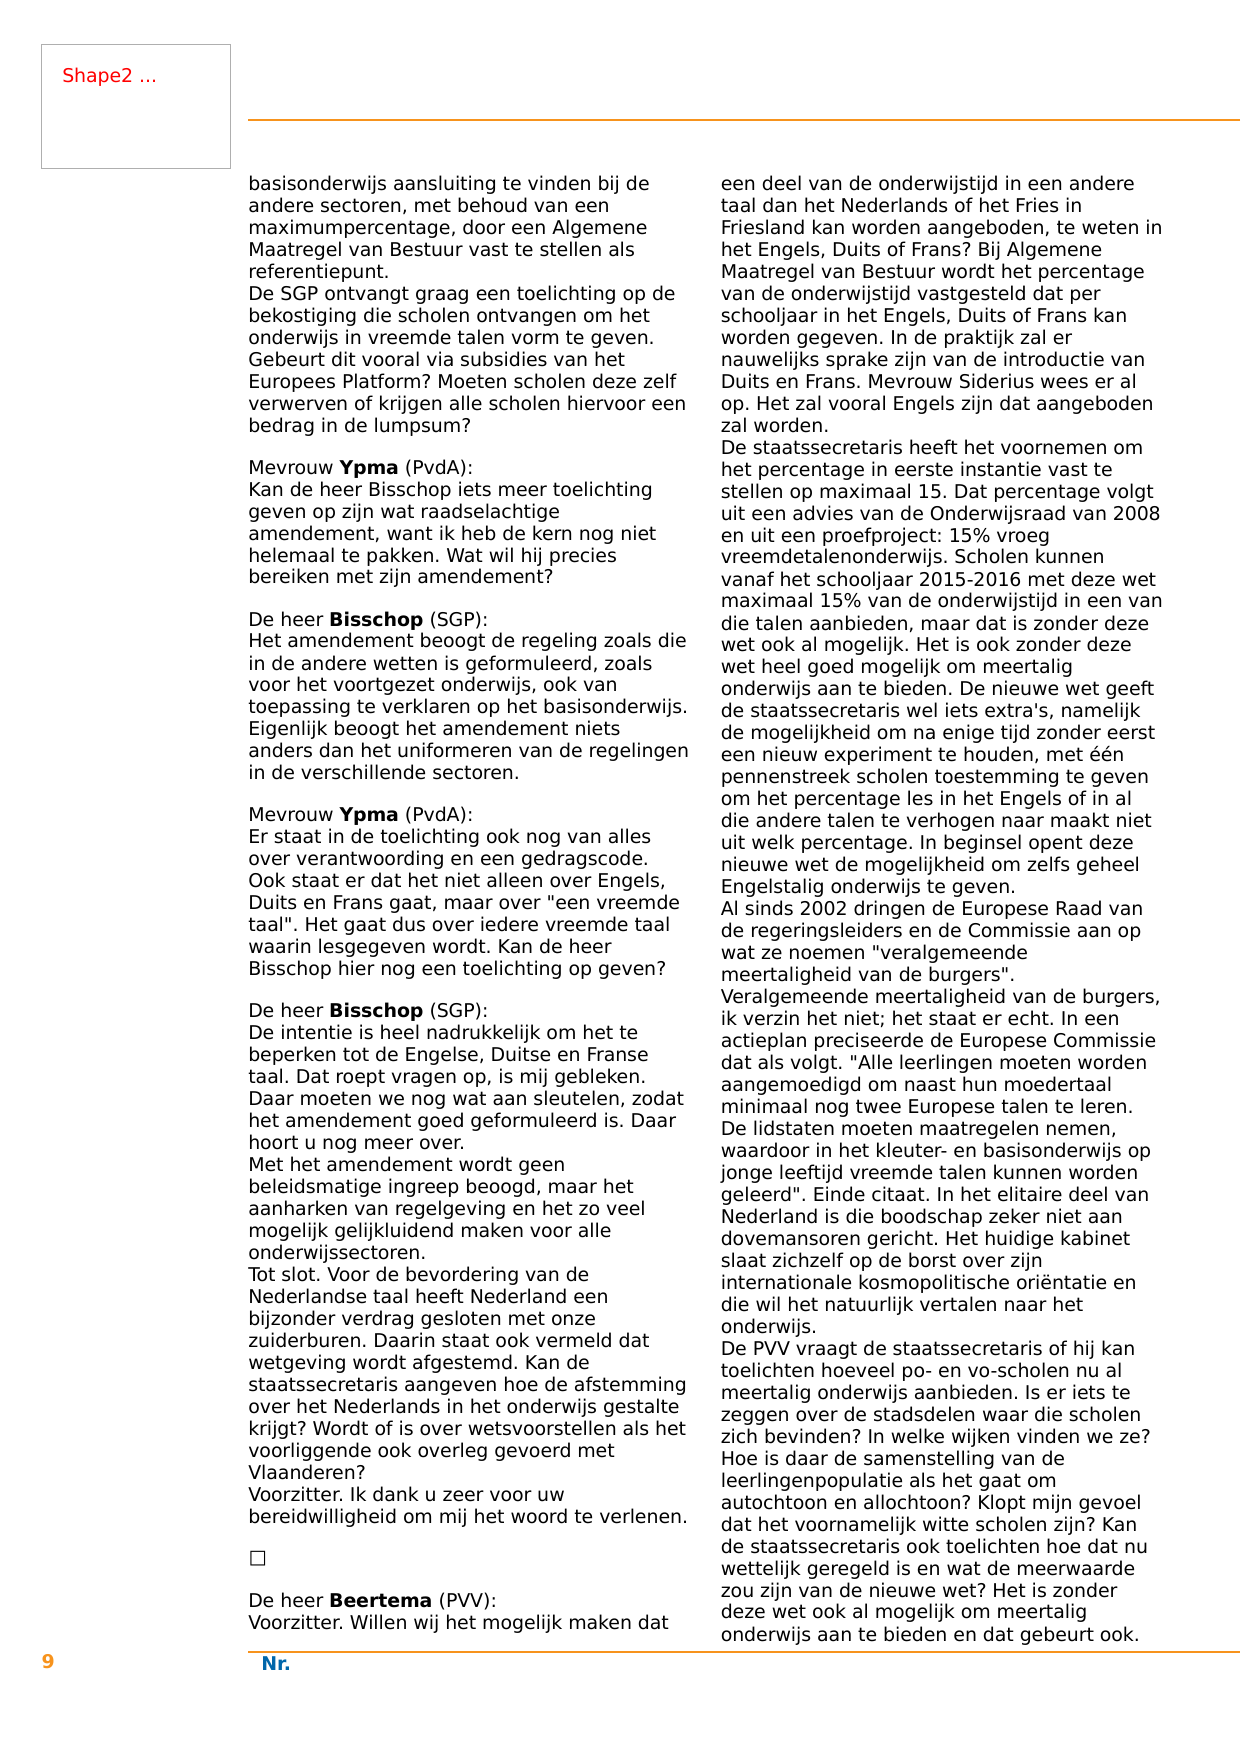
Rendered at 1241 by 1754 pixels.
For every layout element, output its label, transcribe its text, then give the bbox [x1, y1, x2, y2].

text De heer Bisschop (SGP): [248, 608, 691, 630]
text Het amendement beoogt de regeling zoals die in de andere wetten is geformuleerd, zoals voor het voortgezet onderwijs, ook van toepassing te verklaren op het basisonderwijs. Eigenlijk beoogt het amendement niets anders dan het uniformeren van de regelingen in de verschillende sectoren. [248, 630, 691, 784]
text De staatssecretaris heeft het voornemen om het percentage in eerste instantie vast te stellen op maximaal 15. Dat percentage volgt uit een advies van de Onderwijsraad van 2008 en uit een proefproject: 15% vroeg vreemdetalenonderwijs. Scholen kunnen vanaf het schooljaar 2015-2016 met deze wet maximaal 15% van de onderwijstijd in een van die talen aanbieden, maar dat is zonder deze wet ook al mogelijk. Het is ook zonder deze wet heel goed mogelijk om meertalig onderwijs aan te bieden. De nieuwe wet geeft de staatssecretaris wel iets extra's, namelijk de mogelijkheid om na enige tijd zonder eerst een nieuw experiment te houden, met één pennenstreek scholen toestemming te geven om het percentage les in het Engels of in al die andere talen te verhogen naar maakt niet uit welk percentage. In beginsel opent deze nieuwe wet de mogelijkheid om zelfs geheel Engelstalig onderwijs te geven. [721, 437, 1163, 898]
text basisonderwijs aansluiting te vinden bij de andere sectoren, met behoud van een maximumpercentage, door een Algemene Maatregel van Bestuur vast te stellen als referentiepunt. [248, 173, 691, 283]
text ⬜ [248, 1548, 691, 1569]
text De SGP ontvangt graag een toelichting op de bekostiging die scholen ontvangen om het onderwijs in vreemde talen vorm te geven. Gebeurt dit vooral via subsidies van het Europees Platform? Moeten scholen deze zelf verwerven of krijgen alle scholen hiervoor een bedrag in de lumpsum? [248, 283, 691, 437]
text Mevrouw Ypma (PvdA): [248, 804, 691, 826]
text Kan de heer Bisschop iets meer toelichting geven op zijn wat raadselachtige amendement, want ik heb de kern nog niet helemaal te pakken. Wat wil hij precies bereiken met zijn amendement? [248, 478, 691, 588]
text Voorzitter. Ik dank u zeer voor uw bereidwilligheid om mij het woord te verlenen. [248, 1484, 691, 1528]
text een deel van de onderwijstijd in een andere taal dan het Nederlands of het Fries in Friesland kan worden aangeboden, te weten in het Engels, Duits of Frans? Bij Algemene Maatregel van Bestuur wordt het percentage van de onderwijstijd vastgesteld dat per schooljaar in het Engels, Duits of Frans kan worden gegeven. In de praktijk zal er nauwelijks sprake zijn van de introductie van Duits en Frans. Mevrouw Siderius wees er al op. Het zal vooral Engels zijn dat aangeboden zal worden. [721, 173, 1163, 437]
text De PVV vraagt de staatssecretaris of hij kan toelichten hoeveel po- en vo-scholen nu al meertalig onderwijs aanbieden. Is er iets te zeggen over de stadsdelen waar die scholen zich bevinden? In welke wijken vinden we ze? Hoe is daar de samenstelling van de leerlingenpopulatie als het gaat om autochtoon en allochtoon? Klopt mijn gevoel dat het voornamelijk witte scholen zijn? Kan de staatssecretaris ook toelichten hoe dat nu wettelijk geregeld is en wat de meerwaarde zou zijn van de nieuwe wet? Het is zonder deze wet ook al mogelijk om meertalig onderwijs aan te bieden en dat gebeurt ook. [721, 1338, 1163, 1645]
text Tot slot. Voor de bevordering van de Nederlandse taal heeft Nederland een bijzonder verdrag gesloten met onze zuiderburen. Daarin staat ook vermeld dat wetgeving wordt afgestemd. Kan de staatssecretaris aangeven hoe de afstemming over het Nederlands in het onderwijs gestalte krijgt? Wordt of is over wetsvoorstellen als het voorliggende ook overleg gevoerd met Vlaanderen? [248, 1264, 691, 1484]
text De intentie is heel nadrukkelijk om het te beperken tot de Engelse, Duitse en Franse taal. Dat roept vragen op, is mij gebleken. Daar moeten we nog wat aan sleutelen, zodat het amendement goed geformuleerd is. Daar hoort u nog meer over. [248, 1022, 691, 1154]
text De heer Beertema (PVV): [248, 1589, 691, 1612]
text De heer Bisschop (SGP): [248, 1000, 691, 1022]
text Mevrouw Ypma (PvdA): [248, 457, 691, 478]
text Met het amendement wordt geen beleidsmatige ingreep beoogd, maar het aanharken van regelgeving en het zo veel mogelijk gelijkluidend maken voor alle onderwijssectoren. [248, 1154, 691, 1264]
text Er staat in de toelichting ook nog van alles over verantwoording en een gedragscode. Ook staat er dat het niet alleen over Engels, Duits en Frans gaat, maar over "een vreemde taal". Het gaat dus over iedere vreemde taal waarin lesgegeven wordt. Kan de heer Bisschop hier nog een toelichting op geven? [248, 826, 691, 980]
text Voorzitter. Willen wij het mogelijk maken dat [248, 1612, 691, 1633]
text Al sinds 2002 dringen de Europese Raad van de regeringsleiders en de Commissie aan op wat ze noemen "veralgemeende meertaligheid van de burgers". Veralgemeende meertaligheid van de burgers, ik verzin het niet; het staat er echt. In een actieplan preciseerde de Europese Commissie dat als volgt. "Alle leerlingen moeten worden aangemoedigd om naast hun moedertaal minimaal nog twee Europese talen te leren. De lidstaten moeten maatregelen nemen, waardoor in het kleuter- en basisonderwijs op jonge leeftijd vreemde talen kunnen worden geleerd". Einde citaat. In het elitaire deel van Nederland is die boodschap zeker niet aan dovemansoren gericht. Het huidige kabinet slaat zichzelf op de borst over zijn internationale kosmopolitische oriëntatie en die wil het natuurlijk vertalen naar het onderwijs. [721, 898, 1163, 1338]
